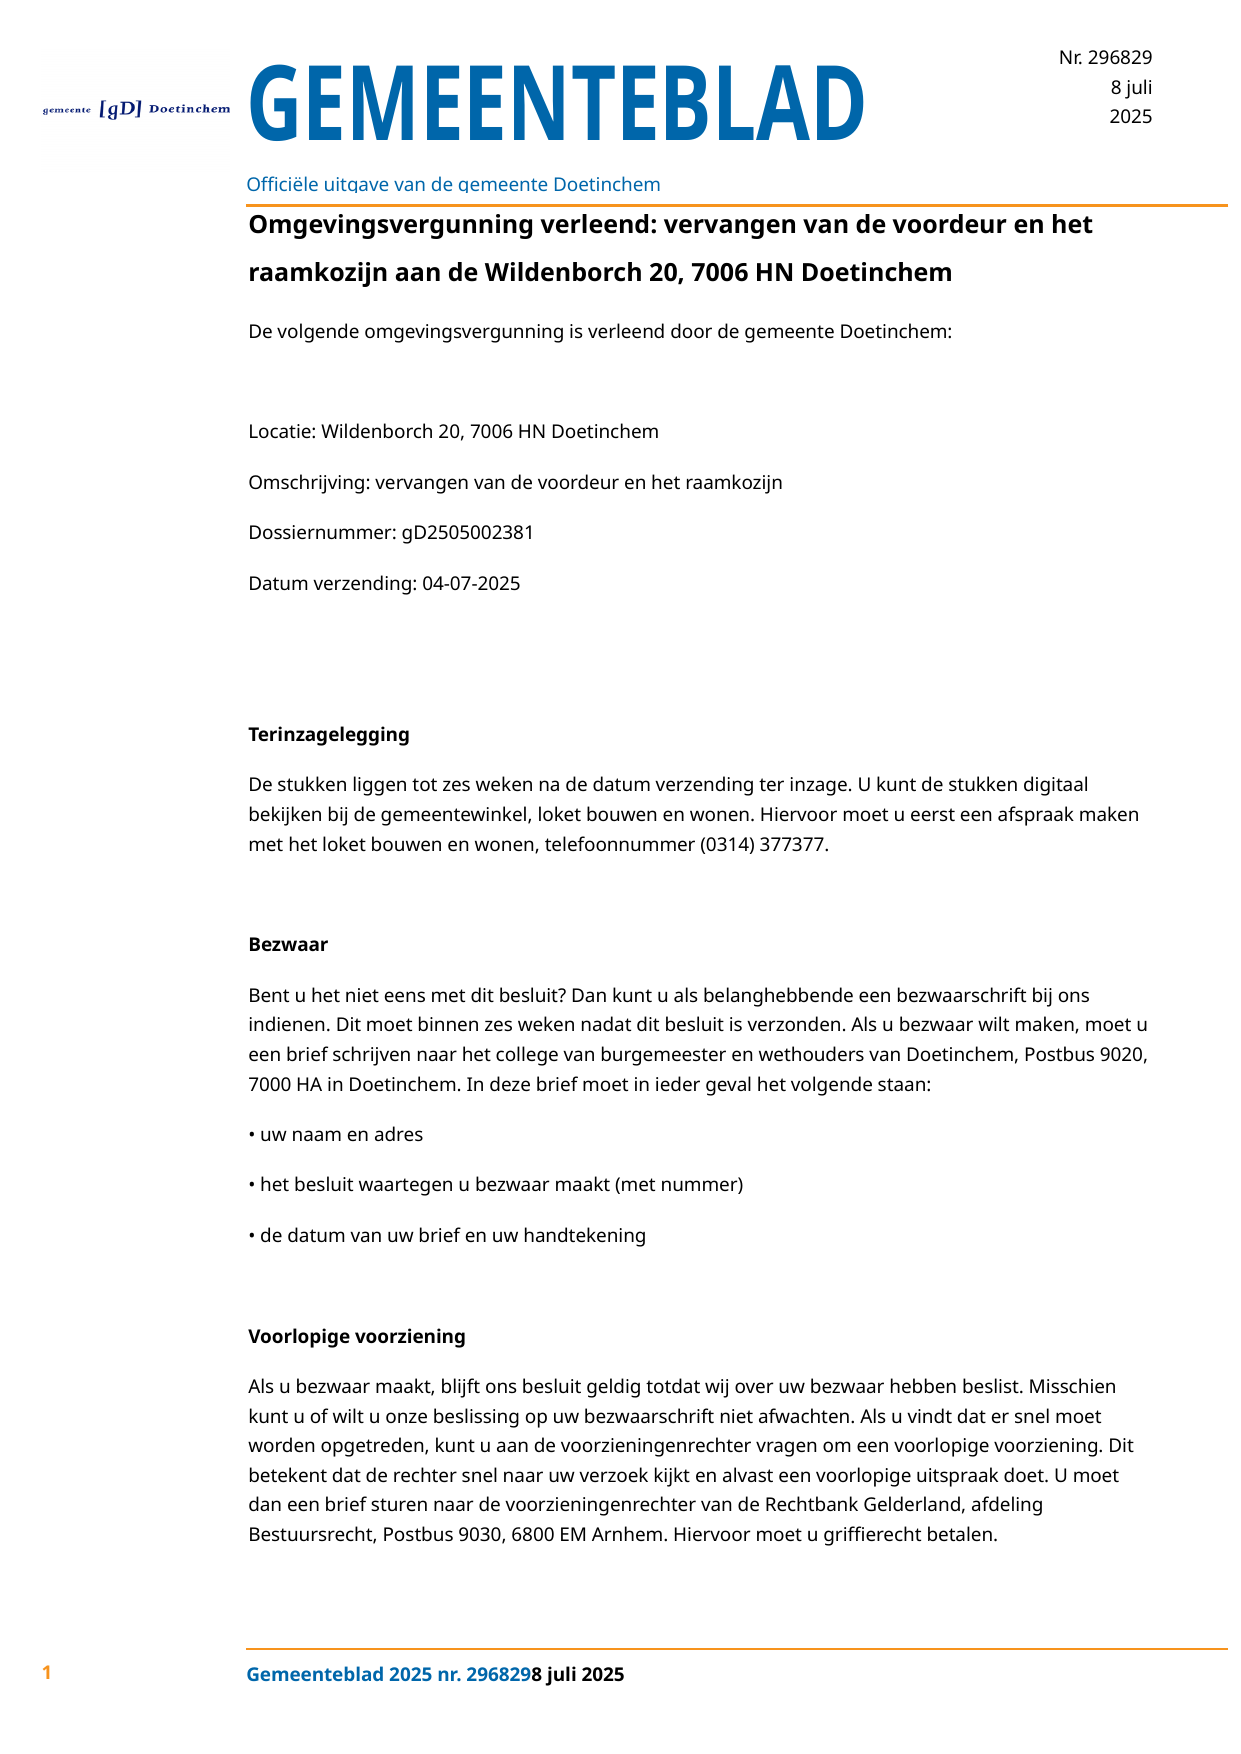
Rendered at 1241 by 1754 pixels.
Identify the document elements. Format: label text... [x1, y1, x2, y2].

text De volgende omgevingsvergunning is verleend door de gemeente Doetinchem: [248, 318, 1152, 344]
text • uw naam en adres [248, 1121, 1152, 1147]
text Terinzagelegging [248, 721, 1152, 747]
text Omschrijving: vervangen van de voordeur en het raamkozijn [248, 469, 1152, 495]
text Datum verzending: 04-07-2025 [248, 570, 1152, 596]
text De stukken liggen tot zes weken na de datum verzending ter inzage. U kunt de stukken digitaal bekijken bij de gemeentewinkel, loket bouwen en wonen. Hiervoor moet u eerst een afspraak maken met het loket bouwen en wonen, telefoonnummer (0314) 377377. [248, 772, 1152, 857]
picture [41, 47, 231, 172]
text Omgevingsvergunning verleend: vervangen van de voordeur en het raamkozijn aan de Wildenborch 20, 7006 HN Doetinchem [248, 207, 1152, 288]
text • de datum van uw brief en uw handtekening [248, 1222, 1152, 1248]
text Locatie: Wildenborch 20, 7006 HN Doetinchem [248, 419, 1152, 444]
text Bent u het niet eens met dit besluit? Dan kunt u als belanghebbende een bezwaarschrift bij ons indienen. Dit moet binnen zes weken nadat dit besluit is verzonden. Als u bezwaar wilt maken, moet u een brief schrijven naar het college van burgemeester en wethouders van Doetinchem, Postbus 9020, 7000 HA in Doetinchem. In deze brief moet in ieder geval het volgende staan: [248, 982, 1152, 1097]
text Voorlopige voorziening [248, 1323, 1152, 1349]
text Dossiernummer: gD2505002381 [248, 519, 1152, 545]
text Bezwaar [248, 932, 1152, 957]
text • het besluit waartegen u bezwaar maakt (met nummer) [248, 1172, 1152, 1197]
text Als u bezwaar maakt, blijft ons besluit geldig totdat wij over uw bezwaar hebben beslist. Misschien kunt u of wilt u onze beslissing op uw bezwaarschrift niet afwachten. Als u vindt dat er snel moet worden opgetreden, kunt u aan de voorzieningenrechter vragen om een voorlopige voorziening. Dit betekent dat de rechter snel naar uw verzoek kijkt en alvast een voorlopige uitspraak doet. U moet dan een brief sturen naar de voorzieningenrechter van de Rechtbank Gelderland, afdeling Bestuursrecht, Postbus 9030, 6800 EM Arnhem. Hiervoor moet u griffierecht betalen. [248, 1373, 1152, 1547]
